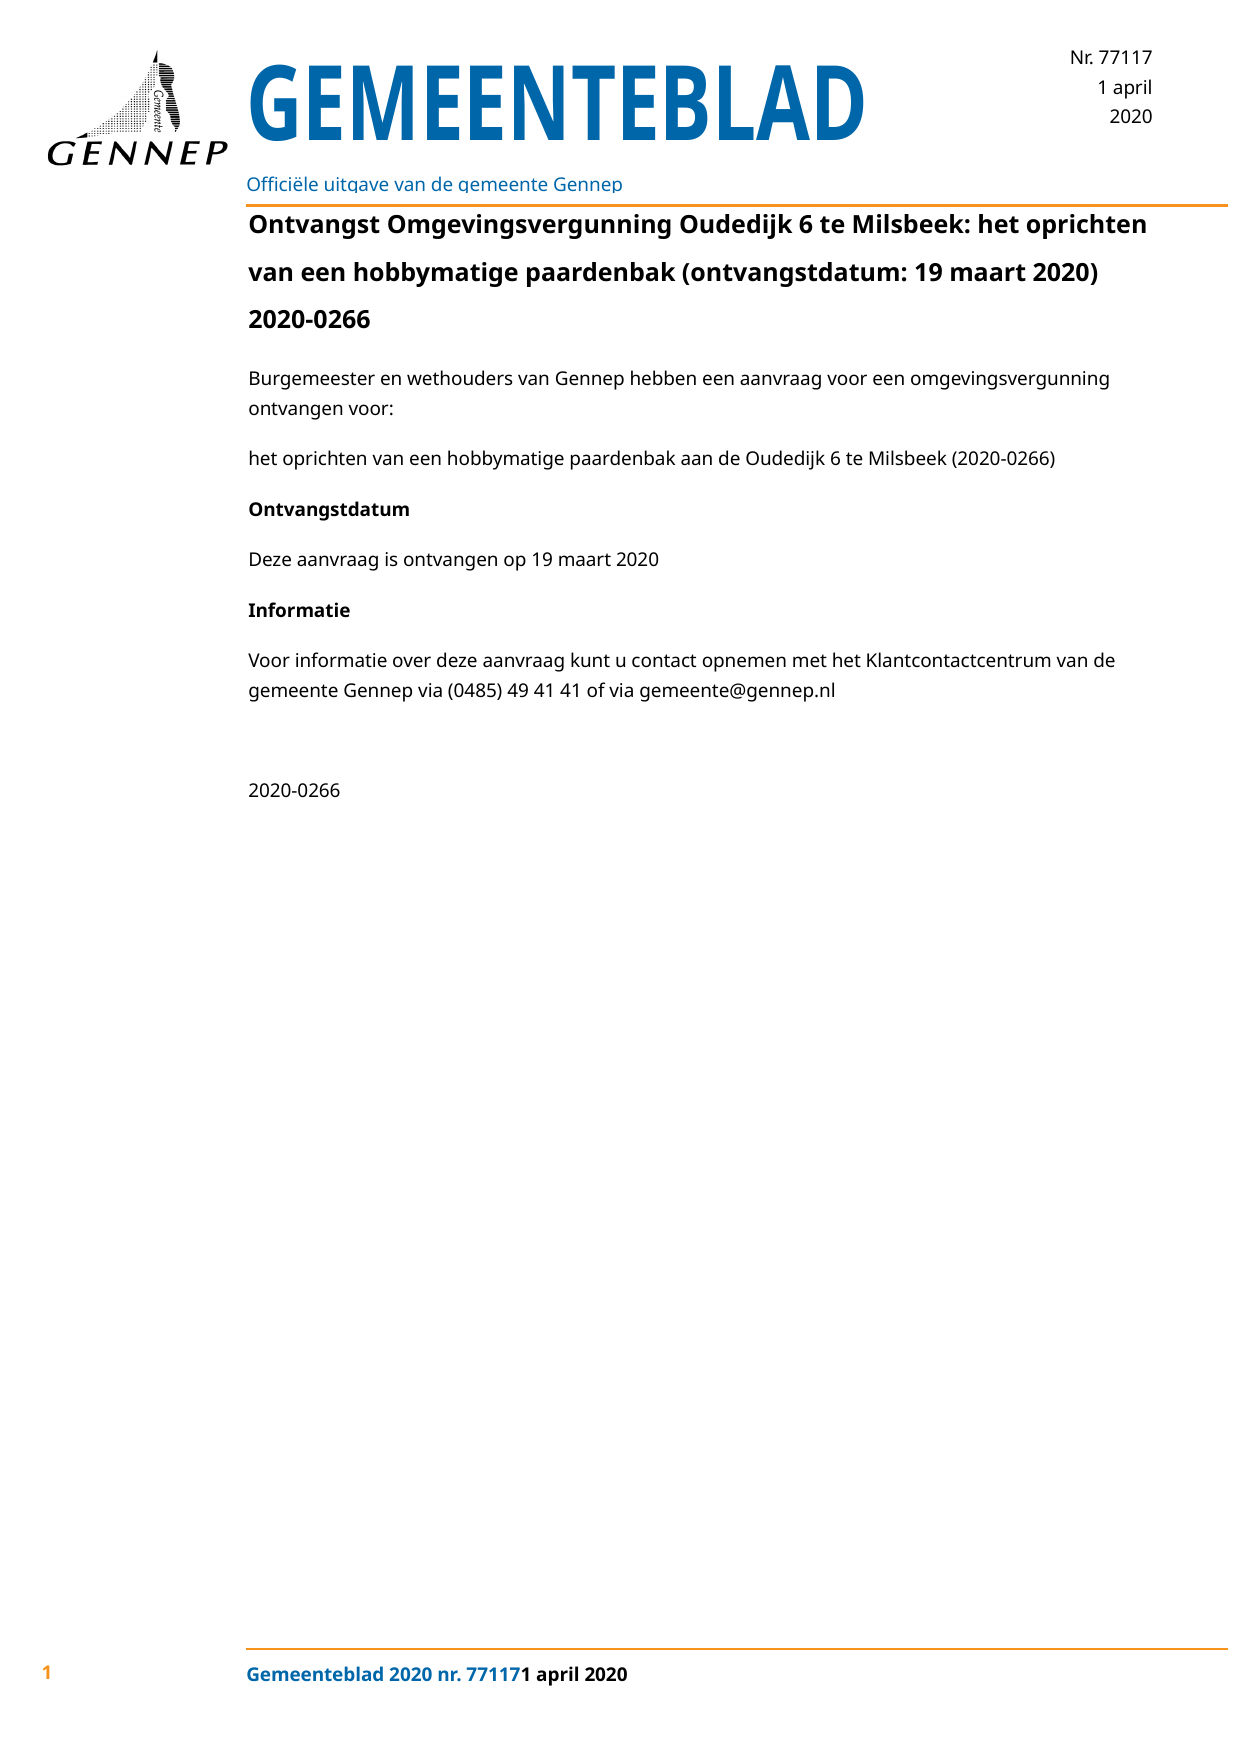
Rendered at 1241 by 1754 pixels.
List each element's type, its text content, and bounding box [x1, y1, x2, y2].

picture [41, 47, 231, 172]
text Voor informatie over deze aanvraag kunt u contact opnemen met het Klantcontactcentrum van de gemeente Gennep via (0485) 49 41 41 of via gemeente@gennep.nl [248, 647, 1152, 702]
text het oprichten van een hobbymatige paardenbak aan de Oudedijk 6 te Milsbeek (2020-0266) [248, 446, 1152, 471]
text Ontvangst Omgevingsvergunning Oudedijk 6 te Milsbeek: het oprichten van een hobbymatige paardenbak (ontvangstdatum: 19 maart 2020) 2020-0266 [248, 207, 1152, 336]
text Ontvangstdatum [248, 496, 1152, 522]
text Burgemeester en wethouders van Gennep hebben een aanvraag voor een omgevingsvergunning ontvangen voor: [248, 366, 1152, 421]
text Informatie [248, 597, 1152, 622]
text Deze aanvraag is ontvangen op 19 maart 2020 [248, 546, 1152, 572]
text 2020-0266 [248, 778, 1152, 803]
